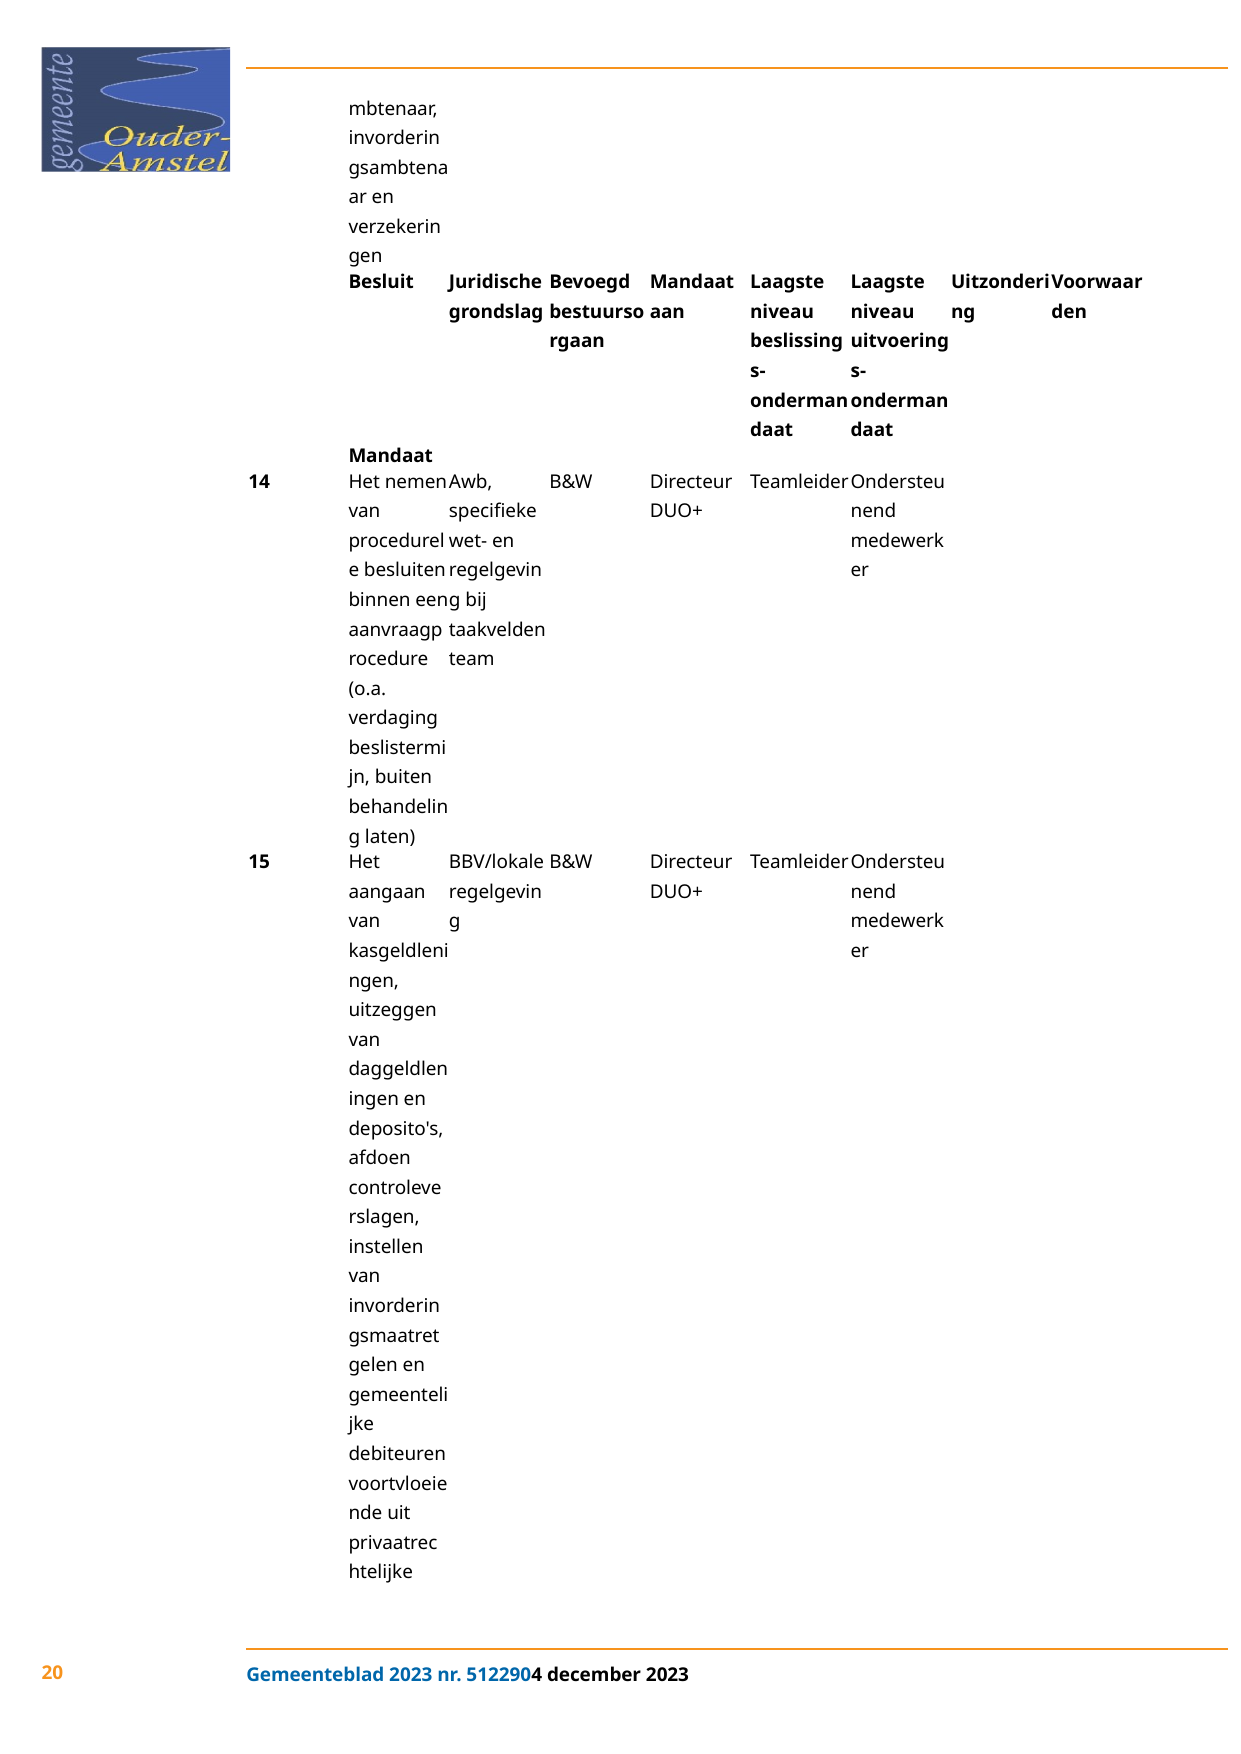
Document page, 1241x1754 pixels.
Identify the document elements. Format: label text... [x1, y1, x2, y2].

table_cell Directeur DUO+ [650, 468, 750, 848]
table_cell Mandaat aan [650, 269, 750, 442]
table_cell mbtenaar, invorderingsambtenaar en verzekeringen [348, 95, 449, 268]
table_cell B&W [549, 849, 649, 1584]
table_cell [248, 95, 348, 268]
table_cell [248, 442, 348, 468]
table_cell [248, 269, 348, 442]
table_cell [650, 442, 750, 468]
table_cell [951, 95, 1051, 268]
table_cell [750, 95, 850, 268]
table_cell Directeur DUO+ [650, 849, 750, 1584]
table_cell Het aangaan van kasgeldleningen, uitzeggen van daggeldleningen en deposito's, afdoen controleverslagen, instellen van invorderingsmaatretgelen en gemeentelijke debiteuren voortvloeiende uit privaatrechtelijke [348, 849, 449, 1584]
table_cell [951, 849, 1051, 1584]
table_cell BBV/lokale regelgeving [449, 849, 549, 1584]
table_cell [850, 442, 951, 468]
table_cell Voorwaarden [1051, 269, 1152, 442]
table_cell Mandaat [348, 442, 449, 468]
table_cell [850, 95, 951, 268]
table_cell [1051, 468, 1152, 848]
table_cell Het nemen van procedurele besluiten binnen een aanvraagprocedure (o.a. verdaging beslistermijn, buiten behandeling laten) [348, 468, 449, 848]
table_cell Besluit [348, 269, 449, 442]
table_cell [1051, 95, 1152, 268]
table_cell Ondersteunend medewerker [850, 849, 951, 1584]
table_cell 15 [248, 849, 348, 1584]
table_cell Juridische grondslag [449, 269, 549, 442]
table_cell [1051, 849, 1152, 1584]
table_cell [1051, 442, 1152, 468]
table_cell [951, 468, 1051, 848]
table_cell [650, 95, 750, 268]
table_cell [549, 95, 649, 268]
table_cell 14 [248, 468, 348, 848]
table_cell Teamleider [750, 468, 850, 848]
table_cell Awb, specifieke wet- en regelgeving bij taakvelden team [449, 468, 549, 848]
table_cell [449, 442, 549, 468]
table_cell Teamleider [750, 849, 850, 1584]
table_cell Laagste niveau beslissings-ondermandaat [750, 269, 850, 442]
table_cell Uitzondering [951, 269, 1051, 442]
table_cell [750, 442, 850, 468]
table_cell [951, 442, 1051, 468]
table_cell Laagste niveau uitvoerings-ondermandaat [850, 269, 951, 442]
picture [41, 47, 231, 172]
table_cell Ondersteunend medewerker [850, 468, 951, 848]
table_cell [549, 442, 649, 468]
table_cell Bevoegd bestuursorgaan [549, 269, 649, 442]
table_cell B&W [549, 468, 649, 848]
table_cell [449, 95, 549, 268]
